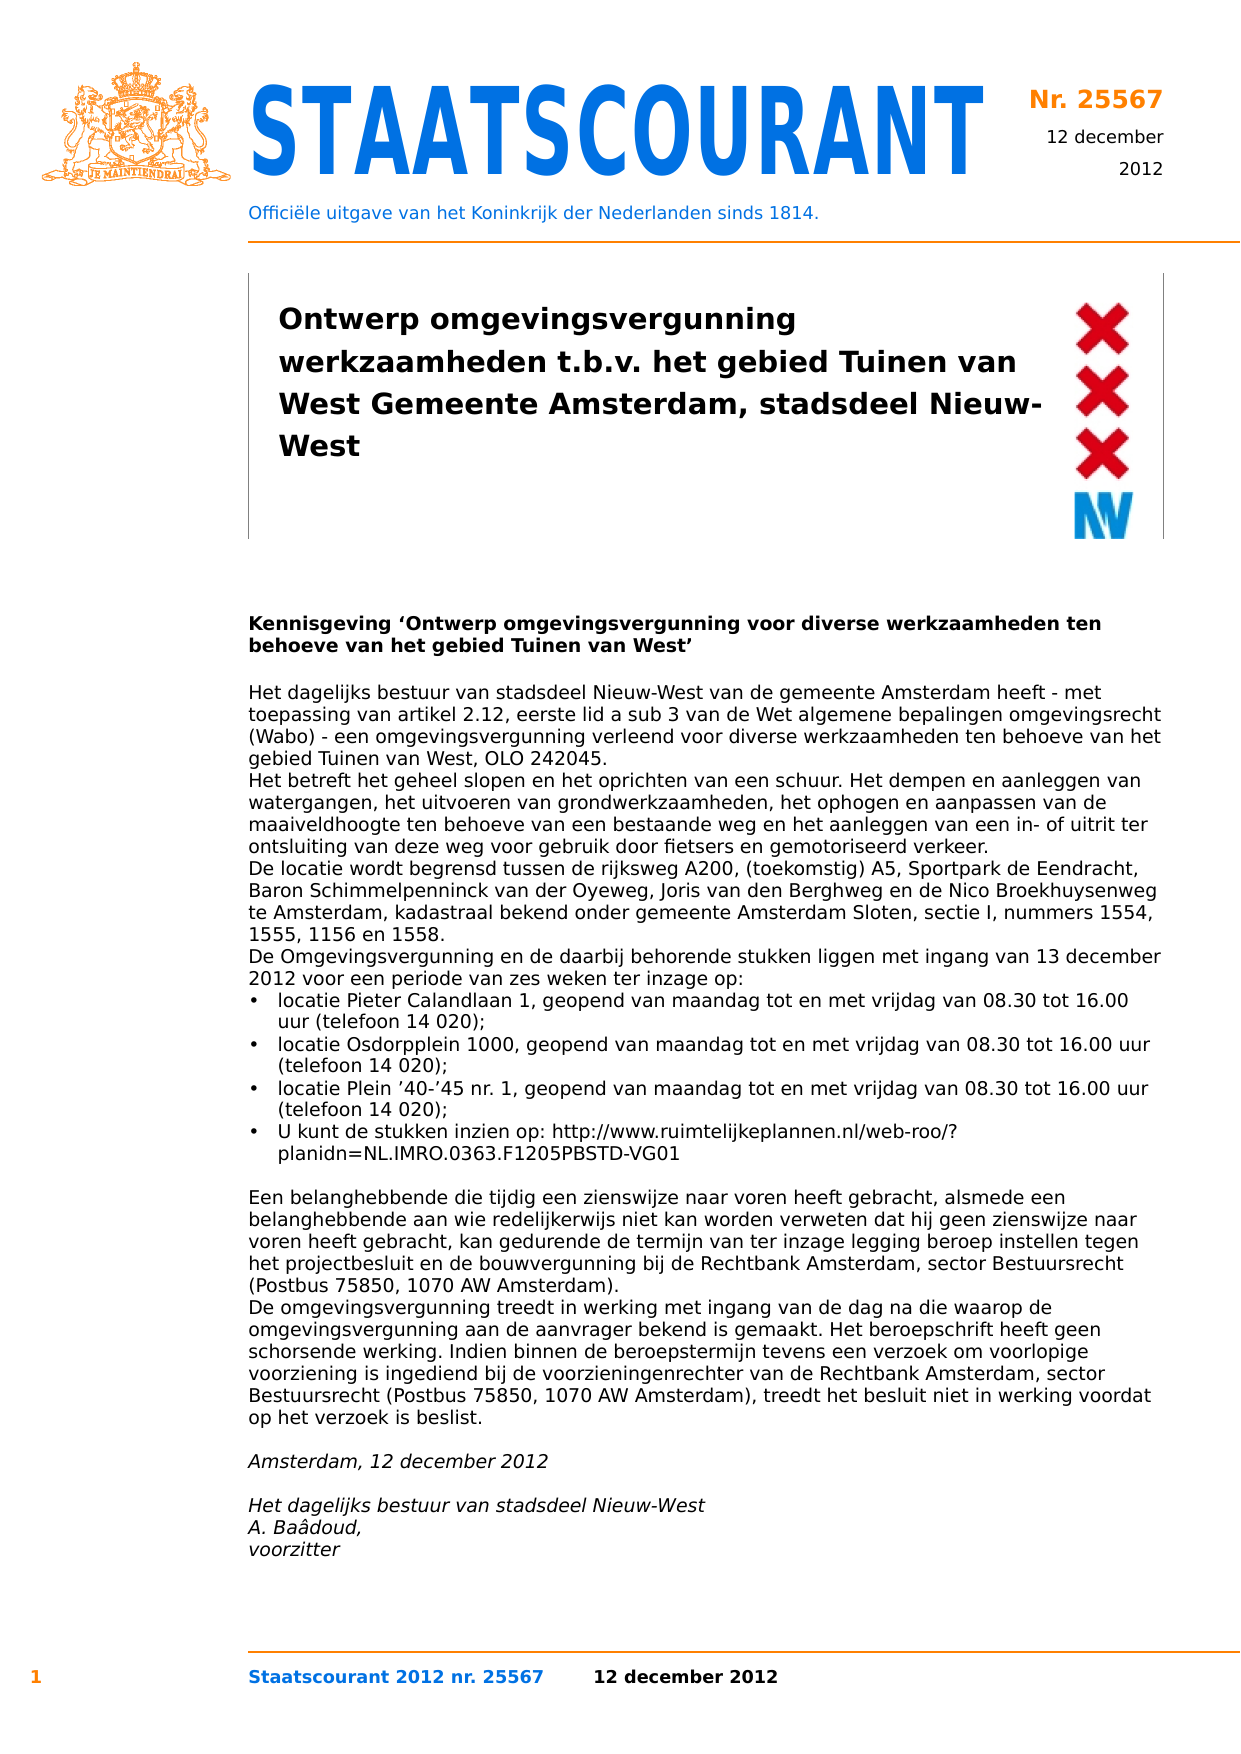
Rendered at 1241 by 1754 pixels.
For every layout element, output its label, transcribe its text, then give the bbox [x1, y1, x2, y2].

text De omgevingsvergunning treedt in werking met ingang van de dag na die waarop de omgevingsvergunning aan de aanvrager bekend is gemaakt. Het beroepschrift heeft geen schorsende werking. Indien binnen de beroepstermijn tevens een verzoek om voorlopige voorziening is ingediend bij de voorzieningenrechter van de Rechtbank Amsterdam, sector Bestuursrecht (Postbus 75850, 1070 AW Amsterdam), treedt het besluit niet in werking voordat op het verzoek is beslist. [248, 1297, 1163, 1429]
table_header Nr. 25567 [998, 62, 1240, 121]
text Het betreft het geheel slopen en het oprichten van een schuur. Het dempen en aanleggen van watergangen, het uitvoeren van grondwerkzaamheden, het ophogen en aanpassen van de maaiveldhoogte ten behoeve van een bestaande weg en het aanleggen van een in- of uitrit ter ontsluiting van deze weg voor gebruik door fietsers en gemotoriseerd verkeer. [248, 770, 1163, 858]
text • locatie Osdorpplein 1000, geopend van maandag tot en met vrijdag van 08.30 tot 16.00 uur (telefoon 14 020); [248, 1033, 1163, 1077]
picture [1074, 302, 1134, 539]
text Amsterdam, 12 december 2012 [248, 1451, 1163, 1473]
table_cell 12 december [998, 121, 1240, 153]
text • locatie Plein ’40-’45 nr. 1, geopend van maandag tot en met vrijdag van 08.30 tot 16.00 uur (telefoon 14 020); [248, 1077, 1163, 1121]
picture [41, 62, 231, 186]
text De Omgevingsvergunning en de daarbij behorende stukken liggen met ingang van 13 december 2012 voor een periode van zes weken ter inzage op: [248, 946, 1163, 989]
text • U kunt de stukken inzien op: http://www.ruimtelijkeplannen.nl/web-roo/?planidn=NL.IMRO.0363.F1205PBSTD-VG01 [248, 1121, 1163, 1165]
table_cell 2012 [998, 153, 1240, 203]
text Een belanghebbende die tijdig een zienswijze naar voren heeft gebracht, alsmede een belanghebbende aan wie redelijkerwijs niet kan worden verweten dat hij geen zienswijze naar voren heeft gebracht, kan gedurende de termijn van ter inzage legging beroep instellen tegen het projectbesluit en de bouwvergunning bij de Rechtbank Amsterdam, sector Bestuursrecht (Postbus 75850, 1070 AW Amsterdam). [248, 1187, 1163, 1297]
text Het dagelijks bestuur van stadsdeel Nieuw-West van de gemeente Amsterdam heeft - met toepassing van artikel 2.12, eerste lid a sub 3 van de Wet algemene bepalingen omgevingsrecht (Wabo) - een omgevingsvergunning verleend voor diverse werkzaamheden ten behoeve van het gebied Tuinen van West, OLO 242045. [248, 682, 1163, 770]
subtitle Kennisgeving ‘Ontwerp omgevingsvergunning voor diverse werkzaamheden ten behoeve van het gebied Tuinen van West’ [248, 613, 1163, 657]
text • locatie Pieter Calandlaan 1, geopend van maandag tot en met vrijdag van 08.30 tot 16.00 uur (telefoon 14 020); [248, 989, 1163, 1033]
table_header [25, 62, 248, 241]
text De locatie wordt begrensd tussen de rijksweg A200, (toekomstig) A5, Sportpark de Eendracht, Baron Schimmelpenninck van der Oyeweg, Joris van den Berghweg en de Nico Broekhuysenweg te Amsterdam, kadastraal bekend onder gemeente Amsterdam Sloten, sectie I, nummers 1554, 1555, 1156 en 1558. [248, 858, 1163, 946]
table_cell Officiële uitgave van het Koninkrijk der Nederlanden sinds 1814. [248, 203, 1240, 241]
subtitle Ontwerp omgevingsvergunning werkzaamheden t.b.v. het gebied Tuinen van West Gemeente Amsterdam, stadsdeel Nieuw-West [249, 273, 1163, 539]
table_header STAATSCOURANT [248, 62, 998, 203]
text Het dagelijks bestuur van stadsdeel Nieuw-West A. Baâdoud, voorzitter [248, 1495, 1163, 1561]
